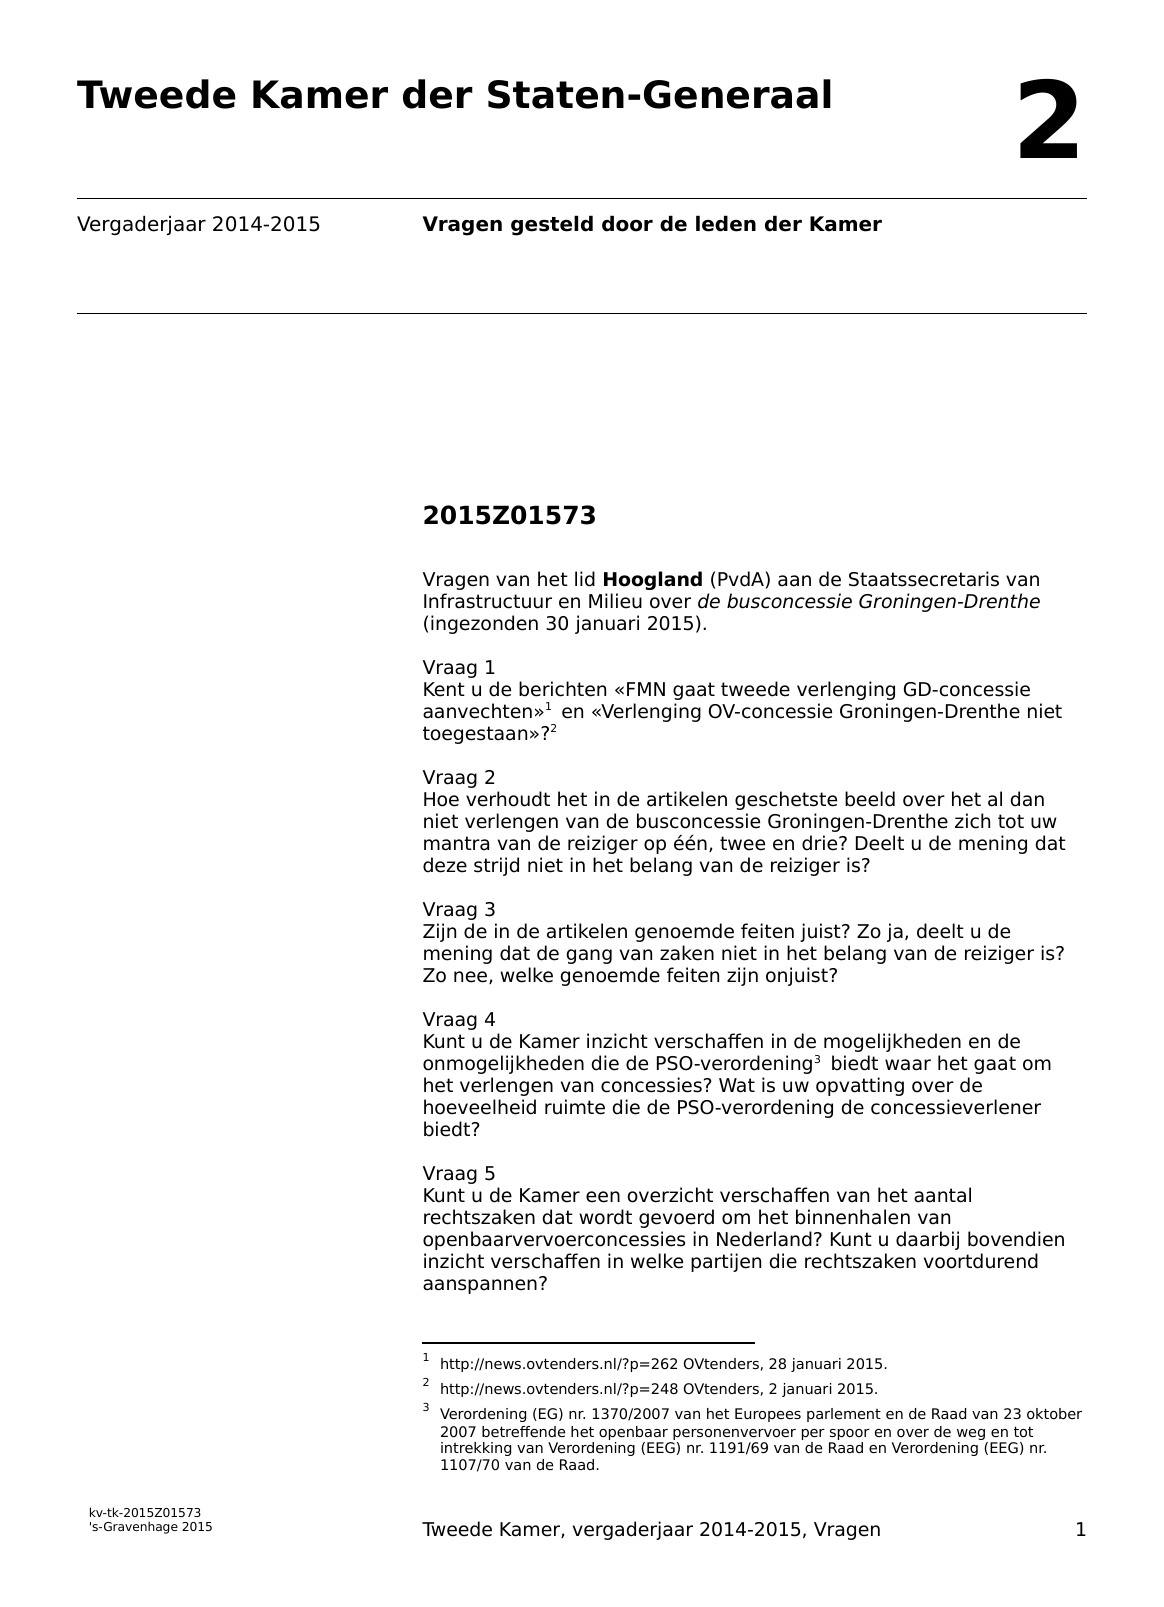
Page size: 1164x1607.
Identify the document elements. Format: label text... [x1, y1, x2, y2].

text http://news.ovtenders.nl/?p=248 OVtenders, 2 januari 2015. [422, 1377, 1087, 1399]
text Vraag 3 [422, 899, 1087, 921]
text http://news.ovtenders.nl/?p=262 OVtenders, 28 januari 2015. [422, 1352, 1087, 1374]
text 's-Gravenhage 2015 [88, 1520, 323, 1534]
text Kent u de berichten «FMN gaat tweede verlenging GD-concessie aanvechten» en «Verlenging OV-concessie Groningen-Drenthe niet toegestaan»? [422, 679, 1087, 745]
text Vraag 5 [422, 1163, 1087, 1185]
table_cell Vergaderjaar 2014-2015 [77, 199, 422, 313]
text Zijn de in de artikelen genoemde feiten juist? Zo ja, deelt u de mening dat de gang van zaken niet in het belang van de reiziger is? Zo nee, welke genoemde feiten zijn onjuist? [422, 921, 1087, 987]
text Verordening (EG) nr. 1370/2007 van het Europees parlement en de Raad van 23 oktober 2007 betreffende het openbaar personenvervoer per spoor en over de weg en tot intrekking van Verordening (EEG) nr. 1191/69 van de Raad en Verordening (EEG) nr. 1107/70 van de Raad. [422, 1402, 1087, 1474]
text Hoe verhoudt het in de artikelen geschetste beeld over het al dan niet verlengen van de busconcessie Groningen-Drenthe zich tot uw mantra van de reiziger op één, twee en drie? Deelt u de mening dat deze strijd niet in het belang van de reiziger is? [422, 789, 1087, 877]
table_header 2 [886, 59, 1087, 198]
text Kunt u de Kamer inzicht verschaffen in de mogelijkheden en de onmogelijkheden die de PSO-verordening biedt waar het gaat om het verlengen van concessies? Wat is uw opvatting over de hoeveelheid ruimte die de PSO-verordening de concessieverlener biedt? [422, 1031, 1087, 1141]
text Kunt u de Kamer een overzicht verschaffen van het aantal rechtszaken dat wordt gevoerd om het binnenhalen van openbaarvervoerconcessies in Nederland? Kunt u daarbij bovendien inzicht verschaffen in welke partijen die rechtszaken voortdurend aanspannen? [422, 1185, 1087, 1295]
text Vraag 2 [422, 767, 1087, 789]
table_cell Vragen gesteld door de leden der Kamer [422, 199, 1087, 313]
text Vragen van het lid Hoogland (PvdA) aan de Staatssecretaris van Infrastructuur en Milieu over de busconcessie Groningen-Drenthe (ingezonden 30 januari 2015). [422, 569, 1087, 635]
text Vraag 4 [422, 1009, 1087, 1031]
table_header Tweede Kamer der Staten-Generaal [77, 59, 886, 198]
text Vraag 1 [422, 657, 1087, 679]
text kv-tk-2015Z01573 [88, 1506, 323, 1520]
text 2015Z01573 [422, 501, 1087, 531]
